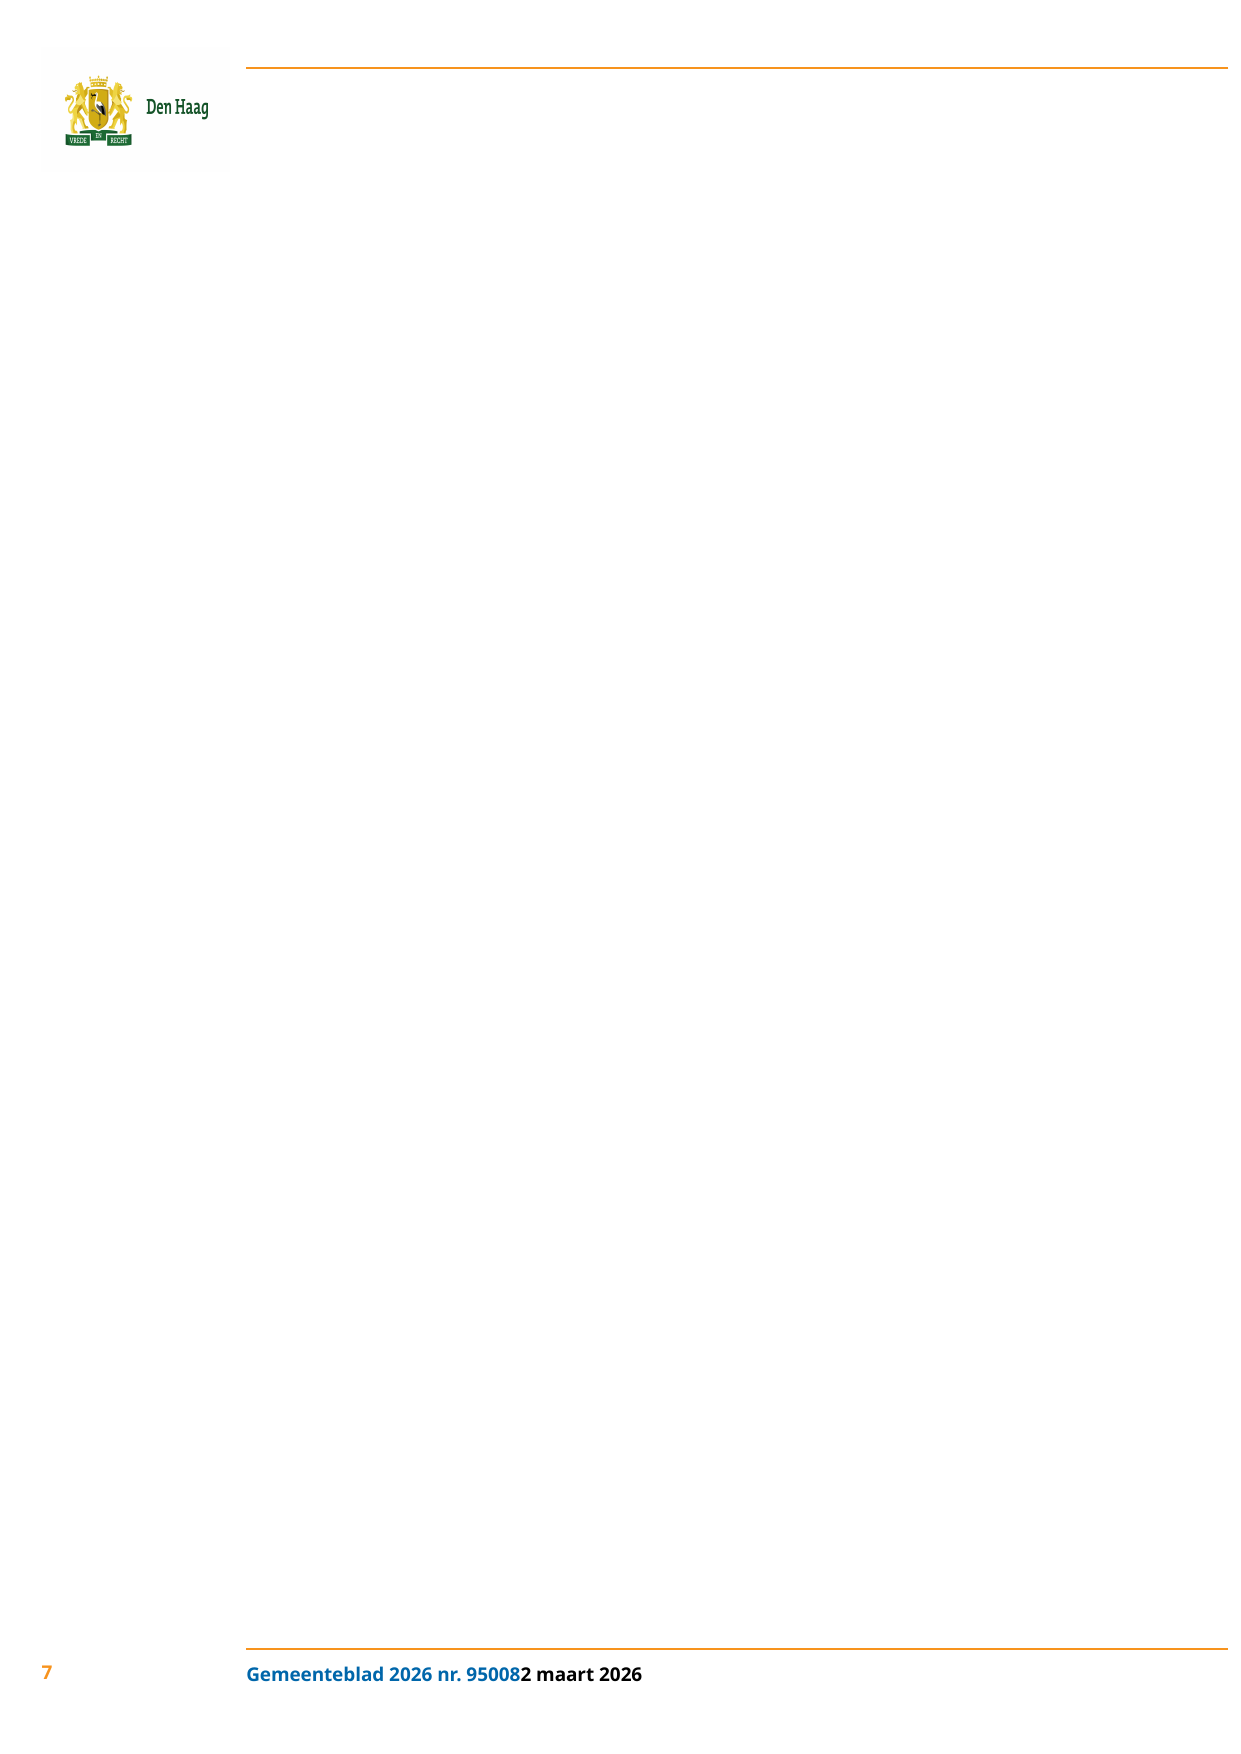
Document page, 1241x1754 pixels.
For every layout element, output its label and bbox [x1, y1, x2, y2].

picture [41, 47, 231, 172]
